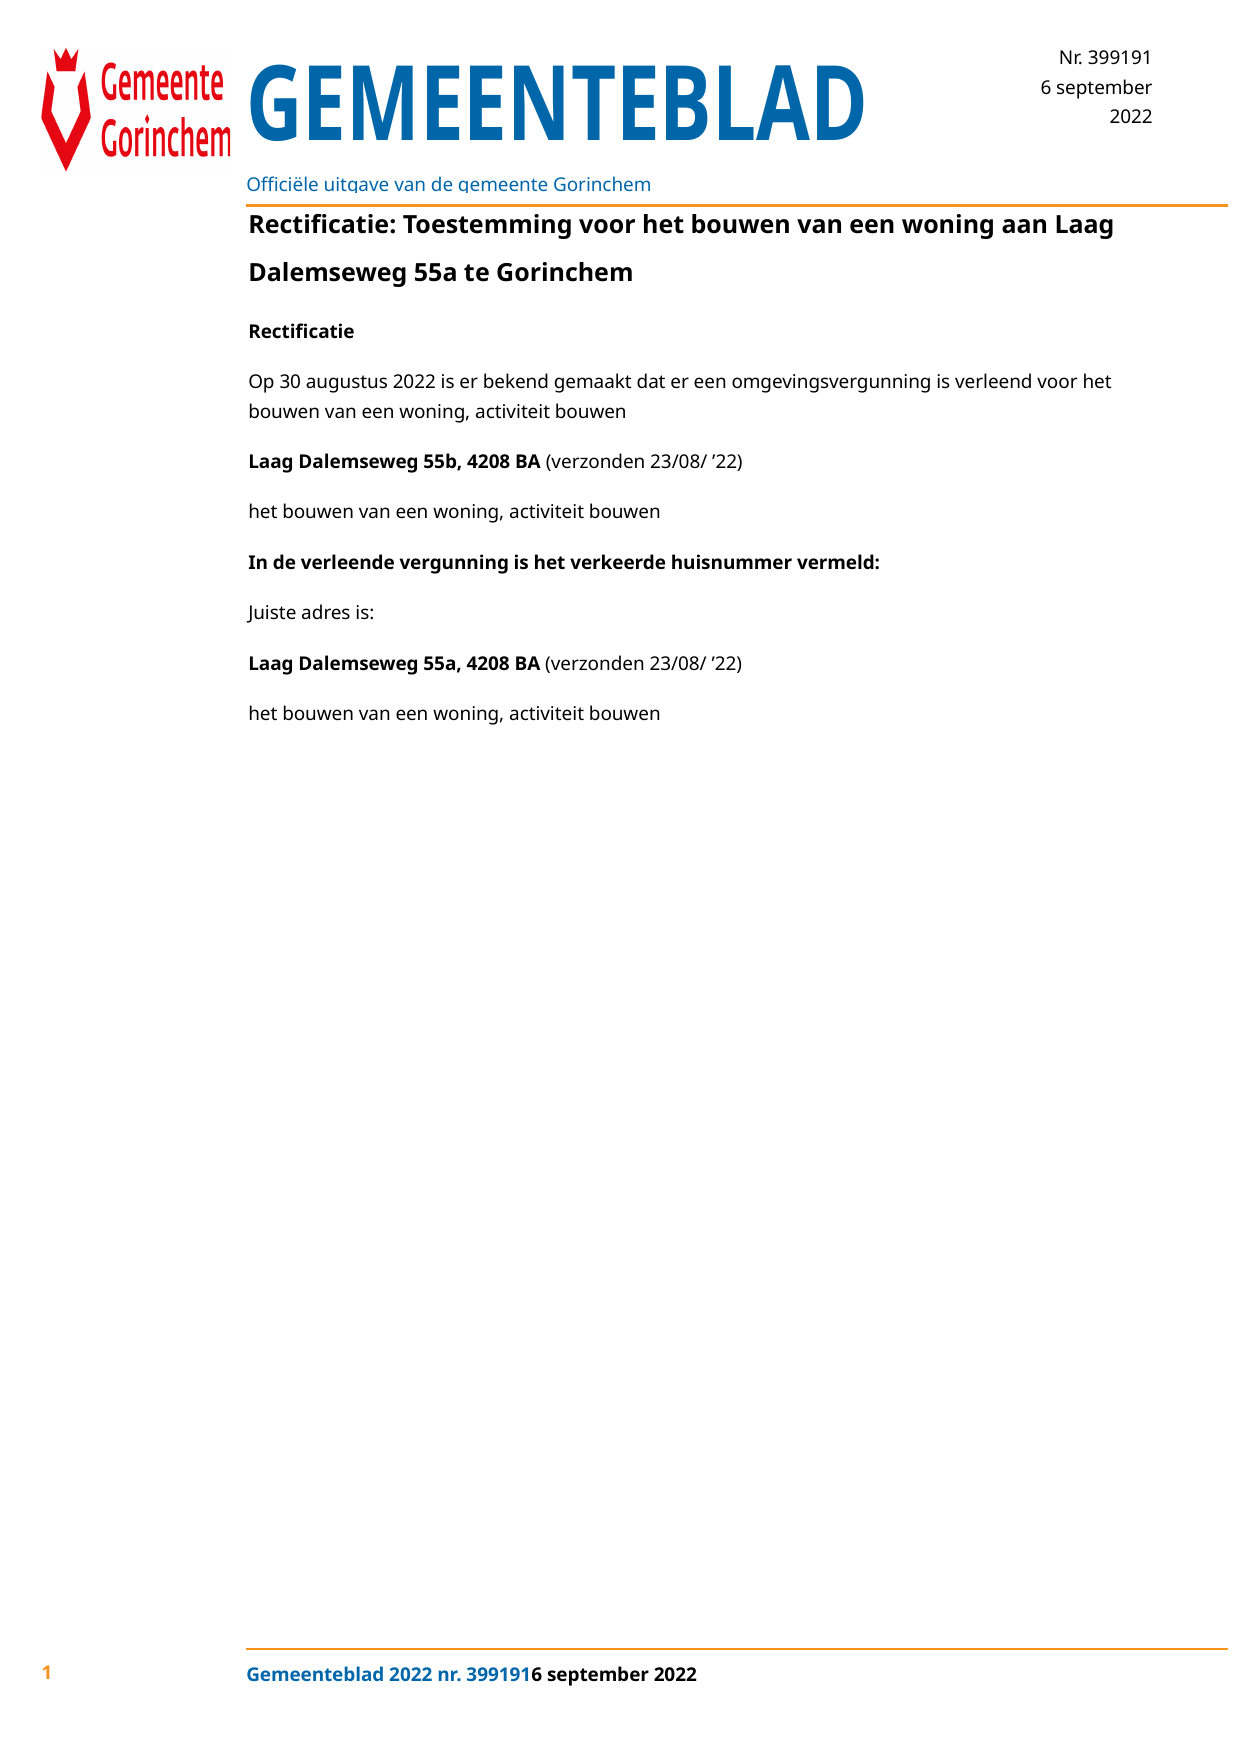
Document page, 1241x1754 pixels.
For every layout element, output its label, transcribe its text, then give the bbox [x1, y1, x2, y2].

text In de verleende vergunning is het verkeerde huisnummer vermeld: [248, 549, 1152, 575]
text Juiste adres is: [248, 599, 1152, 625]
text Op 30 augustus 2022 is er bekend gemaakt dat er een omgevingsvergunning is verleend voor het bouwen van een woning, activiteit bouwen [248, 368, 1152, 424]
text Laag Dalemseweg 55b, 4208 BA (verzonden 23/08/ ’22) [248, 448, 1152, 474]
text Laag Dalemseweg 55a, 4208 BA (verzonden 23/08/ ’22) [248, 650, 1152, 676]
picture [41, 47, 231, 172]
text het bouwen van een woning, activiteit bouwen [248, 499, 1152, 524]
text het bouwen van een woning, activiteit bouwen [248, 700, 1152, 726]
text Rectificatie [248, 318, 1152, 344]
text Rectificatie: Toestemming voor het bouwen van een woning aan Laag Dalemseweg 55a te Gorinchem [248, 207, 1152, 288]
